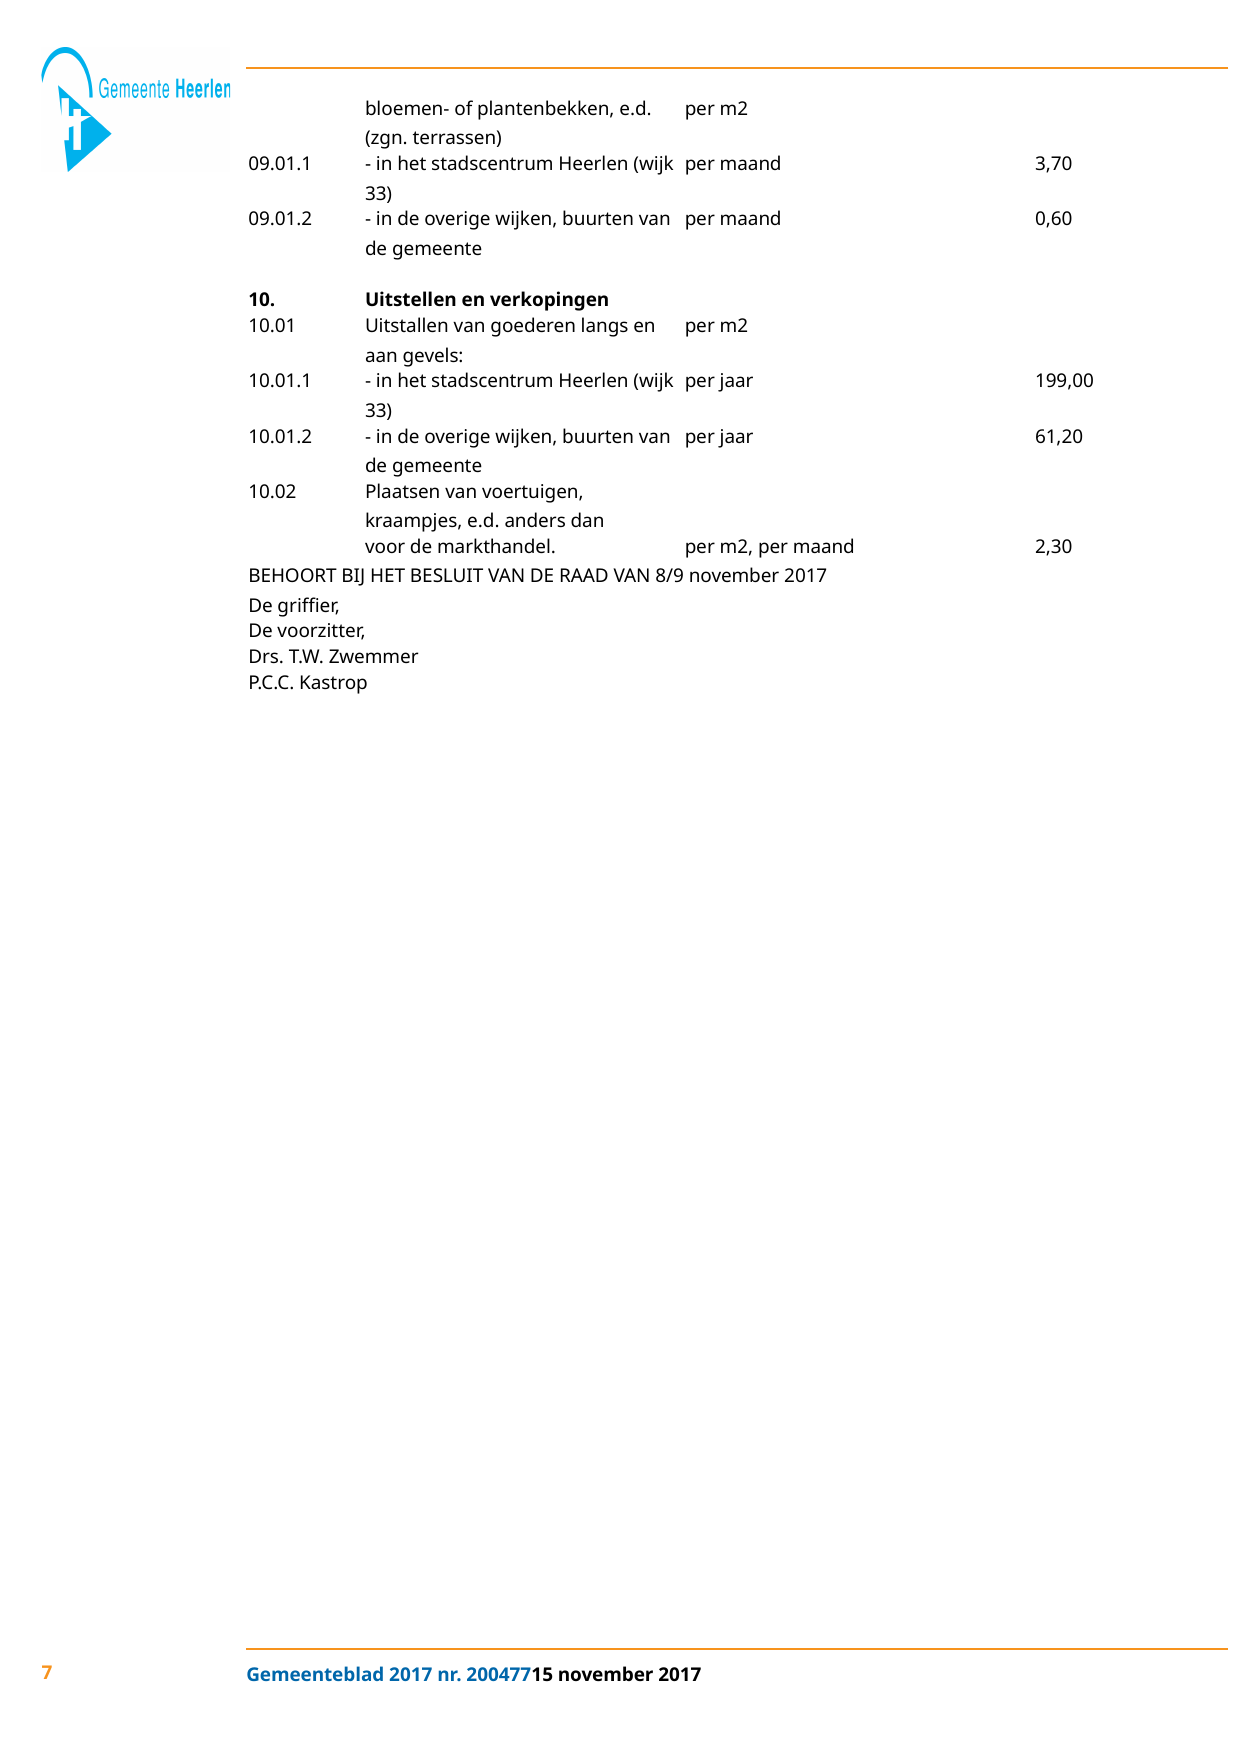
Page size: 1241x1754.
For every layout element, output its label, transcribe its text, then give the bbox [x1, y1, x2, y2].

table_cell [685, 478, 1035, 533]
table_cell [1035, 312, 1152, 367]
table_cell per jaar [685, 423, 1035, 478]
picture [41, 47, 231, 172]
table_cell [1035, 261, 1152, 286]
table_cell 10.01.2 [248, 423, 365, 478]
table_cell [365, 261, 684, 286]
text Drs. T.W. Zwemmer [248, 643, 1152, 669]
table_cell Uitstallen van goederen langs en aan gevels: [365, 312, 684, 367]
table_cell - in de overige wijken, buurten van de gemeente [365, 205, 684, 261]
table_cell [1035, 95, 1152, 150]
table_cell 0,60 [1035, 205, 1152, 261]
table_cell 61,20 [1035, 423, 1152, 478]
table_cell [248, 95, 365, 150]
table_cell per maand [685, 150, 1035, 205]
table_cell [248, 261, 365, 286]
table_cell 09.01.1 [248, 150, 365, 205]
table_cell [685, 286, 1035, 312]
table_cell 10.01 [248, 312, 365, 367]
table_cell Uitstellen en verkopingen [365, 286, 684, 312]
table_cell per m2 [685, 312, 1035, 367]
table_cell - in de overige wijken, buurten van de gemeente [365, 423, 684, 478]
text P.C.C. Kastrop [248, 669, 1152, 695]
text De voorzitter, [248, 618, 1152, 643]
table_cell [248, 534, 365, 559]
text De griffier, [248, 592, 1152, 618]
table_cell 3,70 [1035, 150, 1152, 205]
text BEHOORT BIJ HET BESLUIT VAN DE RAAD VAN 8/9 november 2017 [248, 562, 1152, 588]
picture [41, 47, 58, 70]
table_cell - in het stadscentrum Heerlen (wijk 33) [365, 150, 684, 205]
table_cell 2,30 [1035, 534, 1152, 559]
table_cell 199,00 [1035, 368, 1152, 423]
table_cell 09.01.2 [248, 205, 365, 261]
table_cell [1035, 478, 1152, 533]
table_cell 10. [248, 286, 365, 312]
table_cell Plaatsen van voertuigen, kraampjes, e.d. anders dan [365, 478, 684, 533]
table_cell per m2 [685, 95, 1035, 150]
table_cell voor de markthandel. [365, 534, 684, 559]
table_cell per m2, per maand [685, 534, 1035, 559]
table_cell bloemen- of plantenbekken, e.d. (zgn. terrassen) [365, 95, 684, 150]
table_cell [685, 261, 1035, 286]
table_cell 10.01.1 [248, 368, 365, 423]
table_cell per maand [685, 205, 1035, 261]
table_cell - in het stadscentrum Heerlen (wijk 33) [365, 368, 684, 423]
table_cell per jaar [685, 368, 1035, 423]
table_cell 10.02 [248, 478, 365, 533]
table_cell [1035, 286, 1152, 312]
